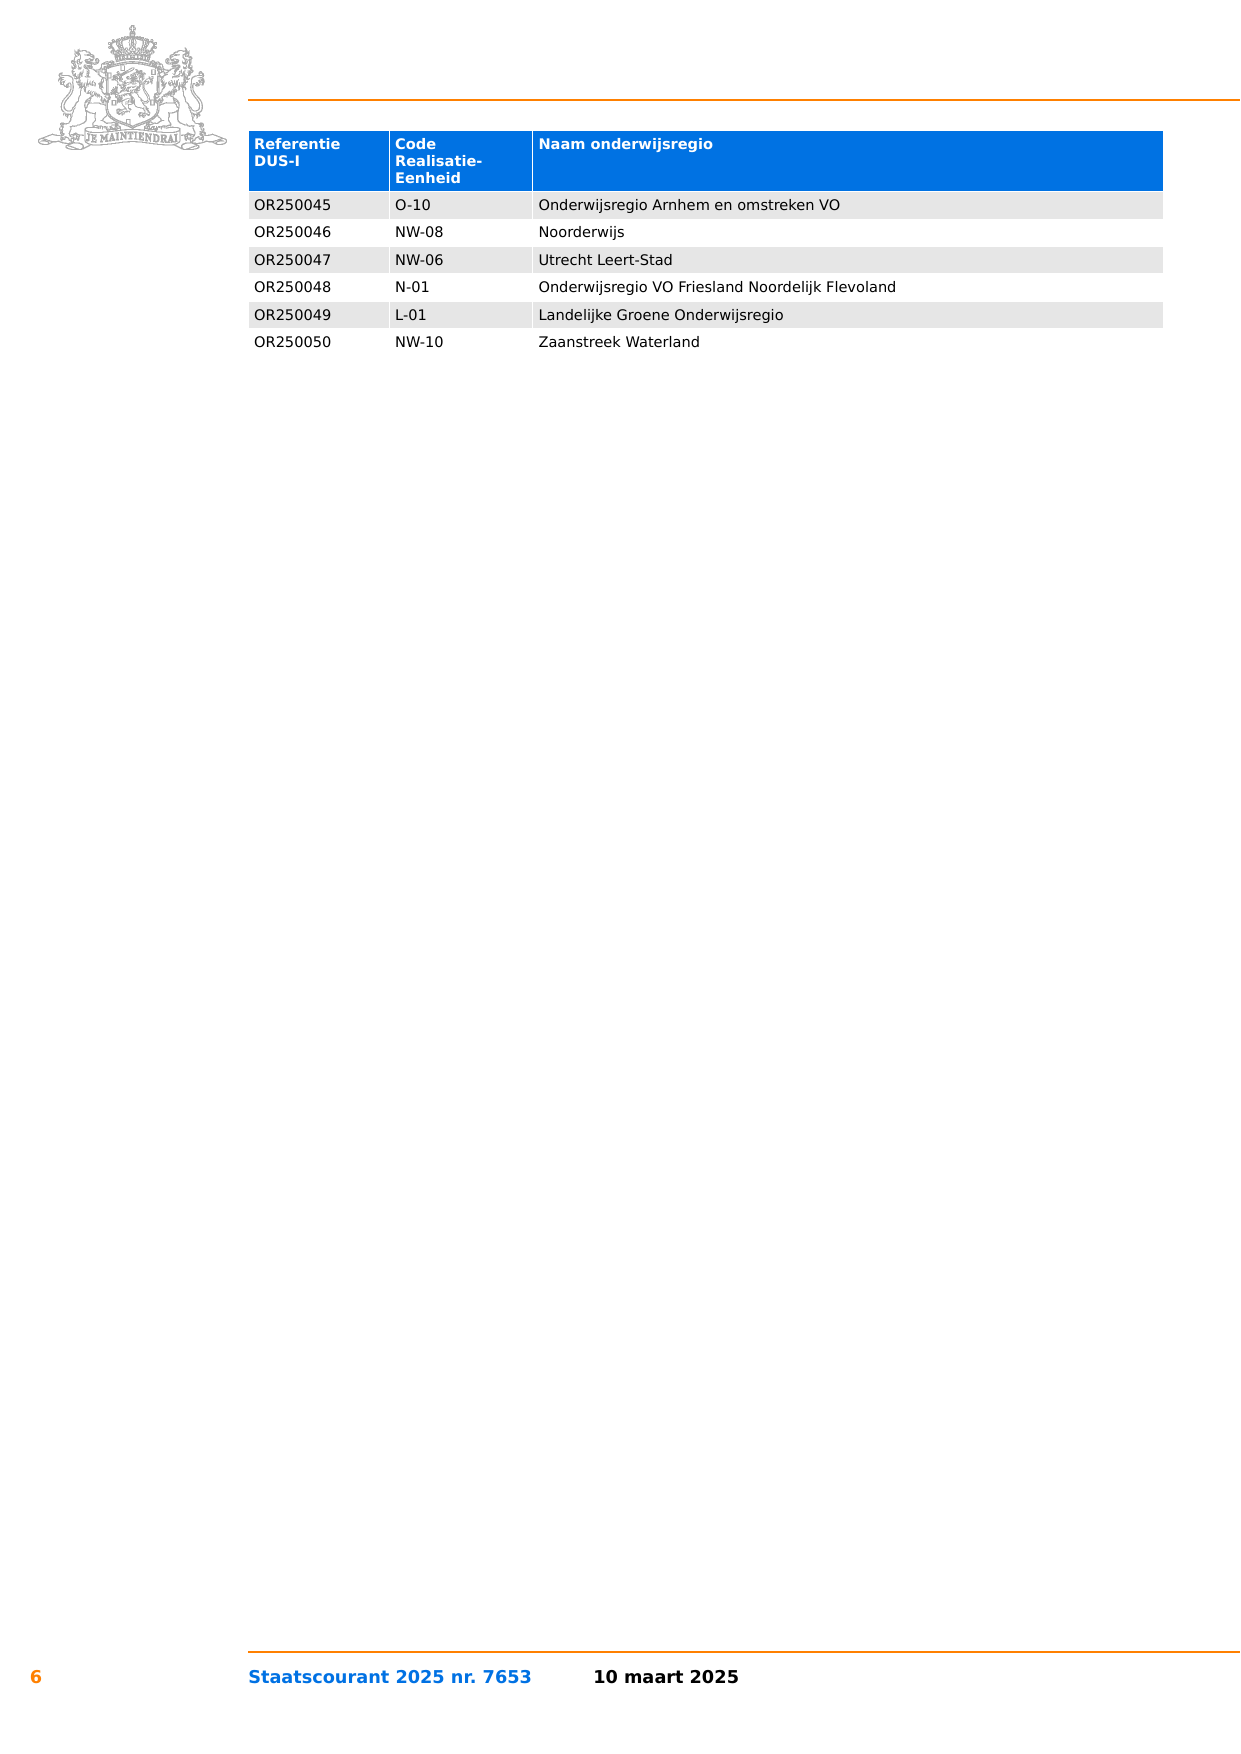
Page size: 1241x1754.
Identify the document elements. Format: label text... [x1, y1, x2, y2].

table_cell OR250050 [249, 329, 389, 356]
table_cell Onderwijsregio Arnhem en omstreken VO [533, 192, 1163, 219]
table_cell Zaanstreek Waterland [533, 329, 1163, 356]
table_cell OR250047 [249, 247, 389, 273]
table_cell OR250048 [249, 275, 389, 301]
table_cell Landelijke Groene Onderwijsregio [533, 302, 1163, 328]
table_cell Noorderwijs [533, 220, 1163, 246]
table_cell Onderwijsregio VO Friesland Noordelijk Flevoland [533, 275, 1163, 301]
table_cell NW-06 [390, 247, 532, 273]
table_header Referentie DUS-I [249, 131, 389, 191]
table_cell Utrecht Leert-Stad [533, 247, 1163, 273]
table_header Naam onderwijsregio [533, 131, 1163, 191]
table_header Code Realisatie-Eenheid [390, 131, 532, 191]
table_cell O-10 [390, 192, 532, 219]
table_cell OR250046 [249, 220, 389, 246]
table_cell OR250045 [249, 192, 389, 219]
table_cell L-01 [390, 302, 532, 328]
picture [38, 25, 227, 150]
table_cell NW-10 [390, 329, 532, 356]
table_cell NW-08 [390, 220, 532, 246]
table_cell N-01 [390, 275, 532, 301]
table_cell OR250049 [249, 302, 389, 328]
